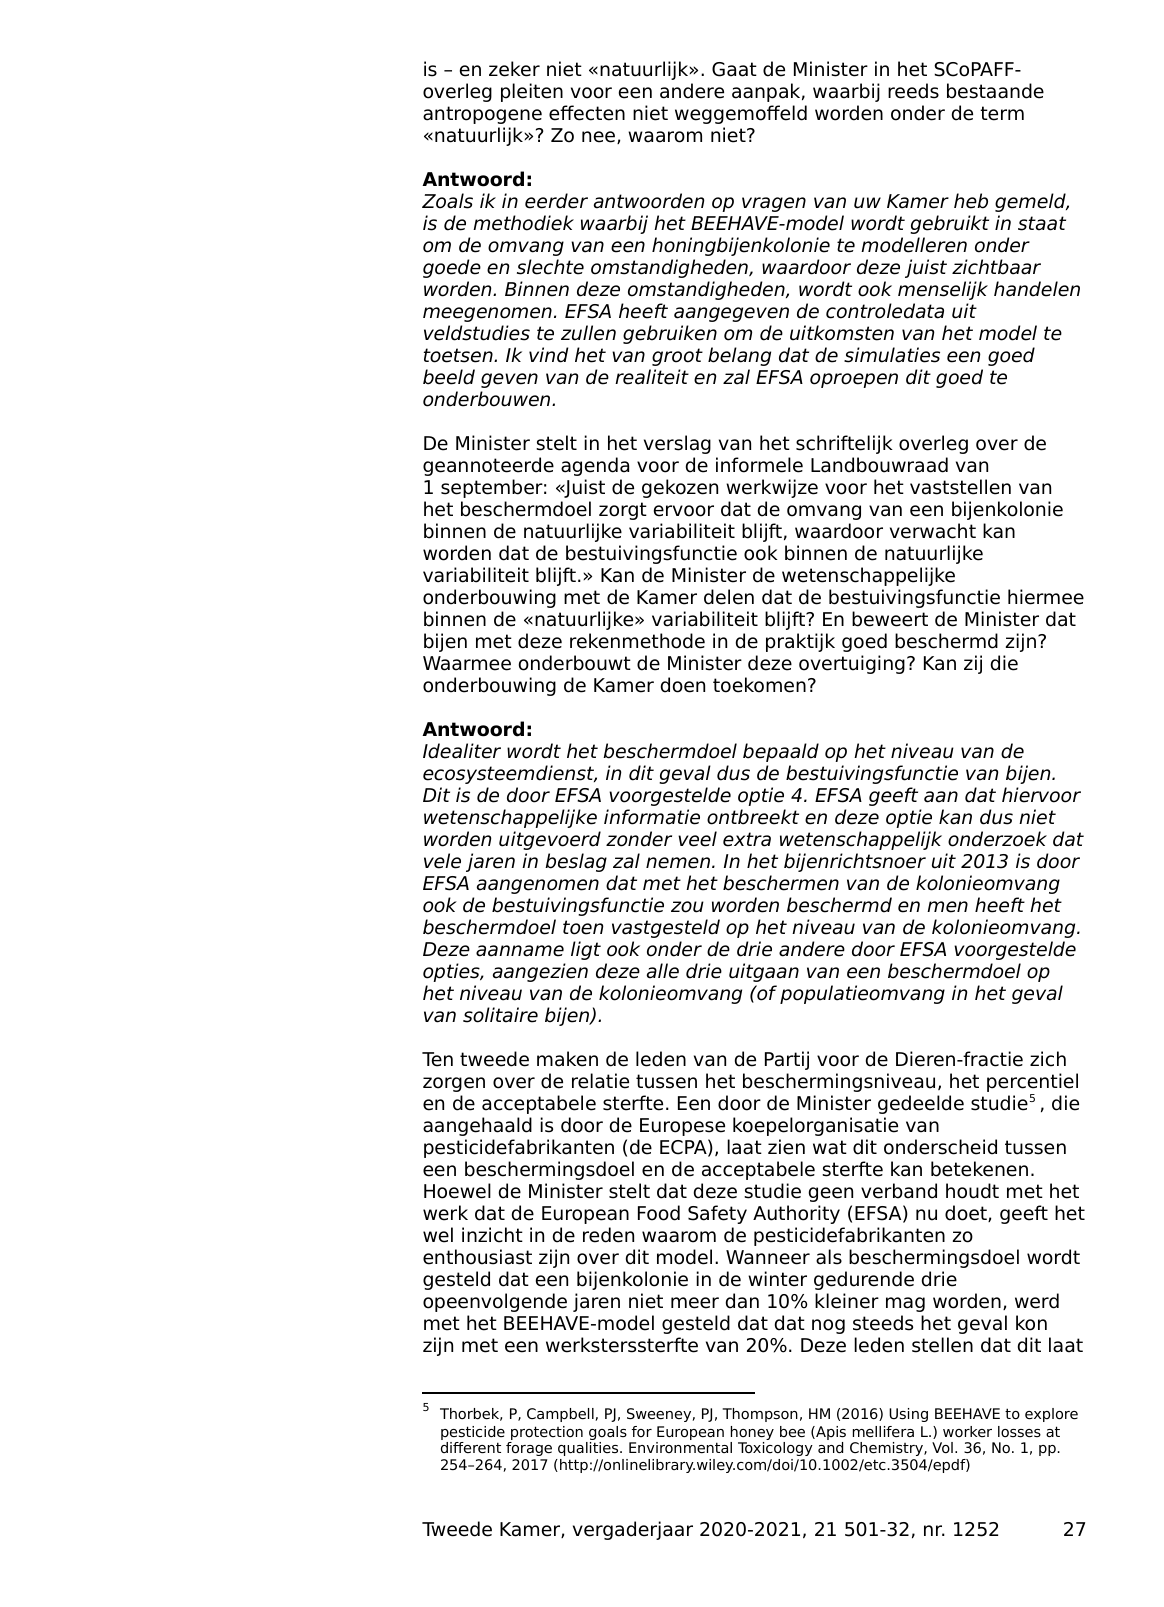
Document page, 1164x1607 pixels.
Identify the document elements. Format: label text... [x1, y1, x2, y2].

text is – en zeker niet «natuurlijk». Gaat de Minister in het SCoPAFF-overleg pleiten voor een andere aanpak, waarbij reeds bestaande antropogene effecten niet weggemoffeld worden onder de term «natuurlijk»? Zo nee, waarom niet? [422, 59, 1087, 147]
text Antwoord: [422, 169, 1087, 191]
text Antwoord: [422, 719, 1087, 741]
text De Minister stelt in het verslag van het schriftelijk overleg over de geannoteerde agenda voor de informele Landbouwraad van 1 september: «Juist de gekozen werkwijze voor het vaststellen van het beschermdoel zorgt ervoor dat de omvang van een bijenkolonie binnen de natuurlijke variabiliteit blijft, waardoor verwacht kan worden dat de bestuivingsfunctie ook binnen de natuurlijke variabiliteit blijft.» Kan de Minister de wetenschappelijke onderbouwing met de Kamer delen dat de bestuivingsfunctie hiermee binnen de «natuurlijke» variabiliteit blijft? En beweert de Minister dat bijen met deze rekenmethode in de praktijk goed beschermd zijn? Waarmee onderbouwt de Minister deze overtuiging? Kan zij die onderbouwing de Kamer doen toekomen? [422, 433, 1087, 697]
text Idealiter wordt het beschermdoel bepaald op het niveau van de ecosysteemdienst, in dit geval dus de bestuivingsfunctie van bijen. Dit is de door EFSA voorgestelde optie 4. EFSA geeft aan dat hiervoor wetenschappelijke informatie ontbreekt en deze optie kan dus niet worden uitgevoerd zonder veel extra wetenschappelijk onderzoek dat vele jaren in beslag zal nemen. In het bijenrichtsnoer uit 2013 is door EFSA aangenomen dat met het beschermen van de kolonieomvang ook de bestuivingsfunctie zou worden beschermd en men heeft het beschermdoel toen vastgesteld op het niveau van de kolonieomvang. Deze aanname ligt ook onder de drie andere door EFSA voorgestelde opties, aangezien deze alle drie uitgaan van een beschermdoel op het niveau van de kolonieomvang (of populatieomvang in het geval van solitaire bijen). [422, 741, 1087, 1027]
text Thorbek, P, Campbell, PJ, Sweeney, PJ, Thompson, HM (2016) Using BEEHAVE to explore pesticide protection goals for European honey bee (Apis mellifera L.) worker losses at different forage qualities. Environmental Toxicology and Chemistry, Vol. 36, No. 1, pp. 254–264, 2017 (http://onlinelibrary.wiley.com/doi/10.1002/etc.3504/epdf) [422, 1402, 1087, 1474]
text Ten tweede maken de leden van de Partij voor de Dieren-fractie zich zorgen over de relatie tussen het beschermingsniveau, het percentiel en de acceptabele sterfte. Een door de Minister gedeelde studie, die aangehaald is door de Europese koepelorganisatie van pesticidefabrikanten (de ECPA), laat zien wat dit onderscheid tussen een beschermingsdoel en de acceptabele sterfte kan betekenen. Hoewel de Minister stelt dat deze studie geen verband houdt met het werk dat de European Food Safety Authority (EFSA) nu doet, geeft het wel inzicht in de reden waarom de pesticidefabrikanten zo enthousiast zijn over dit model. Wanneer als beschermingsdoel wordt gesteld dat een bijenkolonie in de winter gedurende drie opeenvolgende jaren niet meer dan 10% kleiner mag worden, werd met het BEEHAVE-model gesteld dat dat nog steeds het geval kon zijn met een werksterssterfte van 20%. Deze leden stellen dat dit laat [422, 1049, 1087, 1357]
text Zoals ik in eerder antwoorden op vragen van uw Kamer heb gemeld, is de methodiek waarbij het BEEHAVE-model wordt gebruikt in staat om de omvang van een honingbijenkolonie te modelleren onder goede en slechte omstandigheden, waardoor deze juist zichtbaar worden. Binnen deze omstandigheden, wordt ook menselijk handelen meegenomen. EFSA heeft aangegeven de controledata uit veldstudies te zullen gebruiken om de uitkomsten van het model te toetsen. Ik vind het van groot belang dat de simulaties een goed beeld geven van de realiteit en zal EFSA oproepen dit goed te onderbouwen. [422, 191, 1087, 411]
